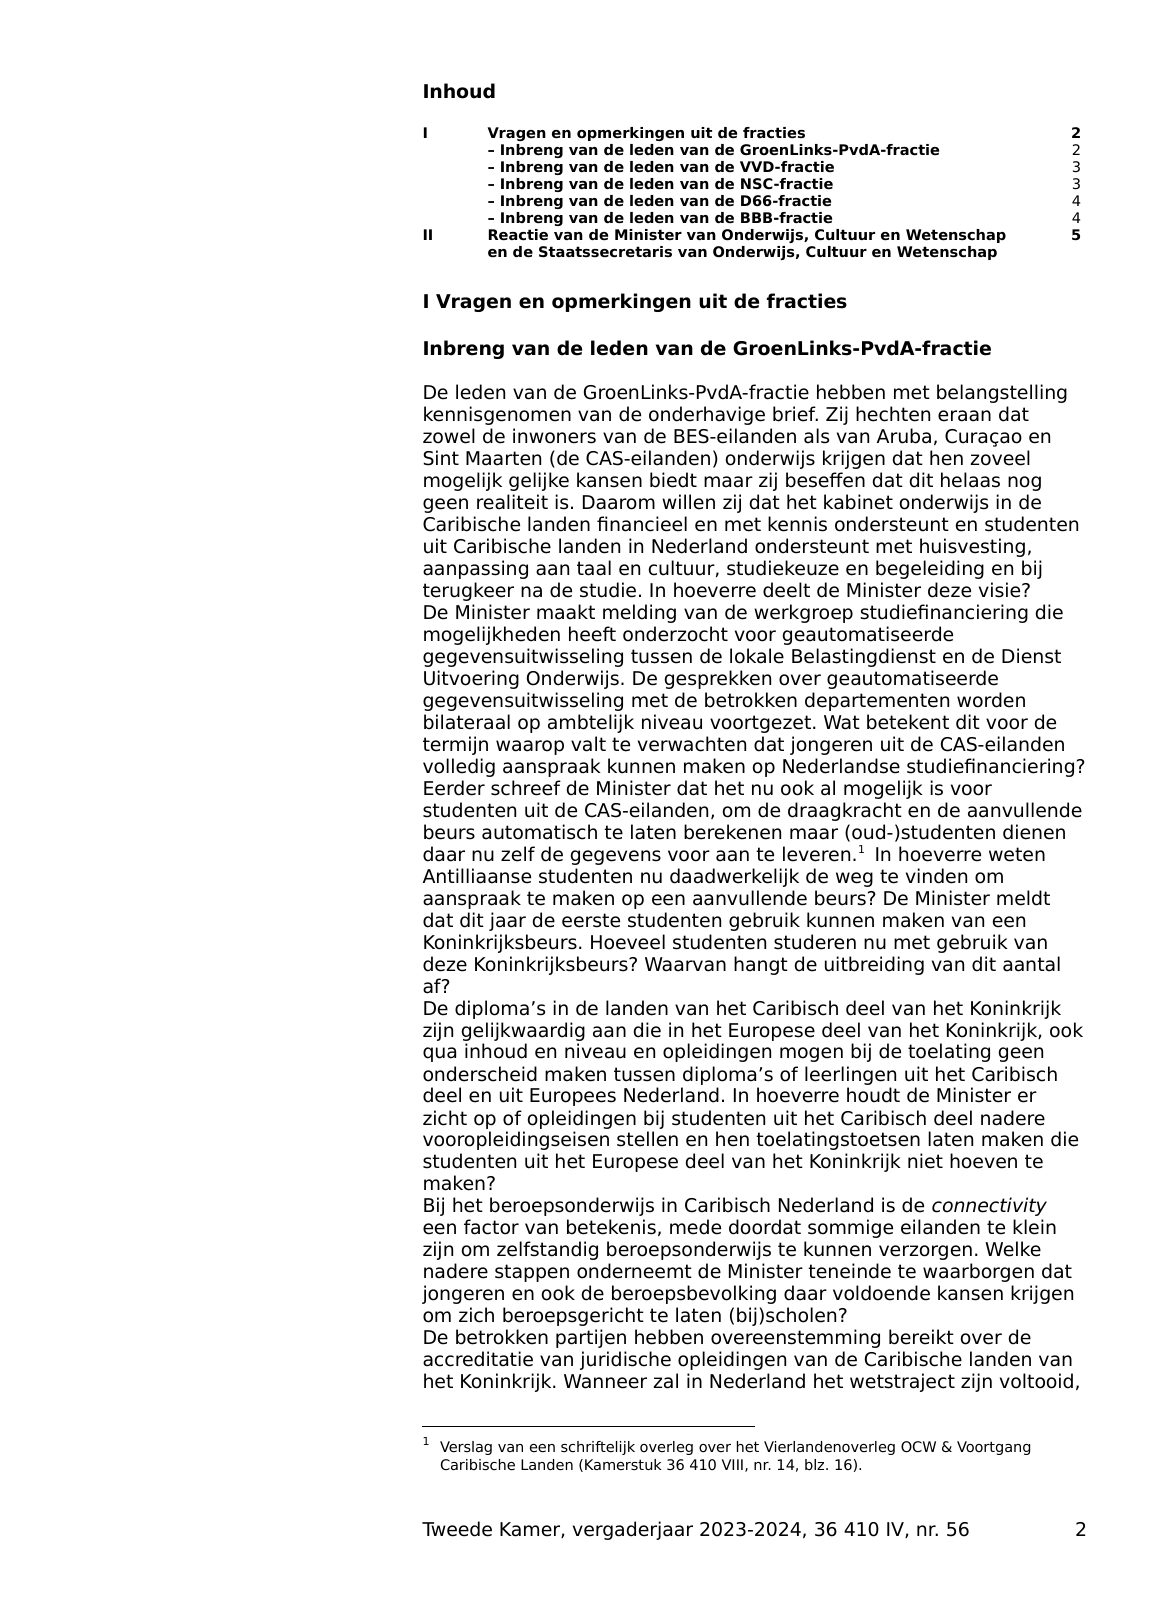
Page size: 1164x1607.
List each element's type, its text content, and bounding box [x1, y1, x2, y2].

table_cell 4 [1028, 210, 1087, 227]
text De leden van de GroenLinks-PvdA-fractie hebben met belangstelling kennisgenomen van de onderhavige brief. Zij hechten eraan dat zowel de inwoners van de BES-eilanden als van Aruba, Curaçao en Sint Maarten (de CAS-eilanden) onderwijs krijgen dat hen zoveel mogelijk gelijke kansen biedt maar zij beseffen dat dit helaas nog geen realiteit is. Daarom willen zij dat het kabinet onderwijs in de Caribische landen financieel en met kennis ondersteunt en studenten uit Caribische landen in Nederland ondersteunt met huisvesting, aanpassing aan taal en cultuur, studiekeuze en begeleiding en bij terugkeer na de studie. In hoeverre deelt de Minister deze visie? [422, 382, 1087, 602]
table_header 2 [1028, 125, 1087, 142]
table_cell – Inbreng van de leden van de BBB-fractie [481, 210, 1028, 227]
subtitle Inhoud [422, 81, 1087, 103]
table_cell [422, 193, 481, 210]
table_cell – Inbreng van de leden van de GroenLinks-PvdA-fractie [481, 142, 1028, 159]
table_cell 3 [1028, 176, 1087, 193]
text De Minister maakt melding van de werkgroep studiefinanciering die mogelijkheden heeft onderzocht voor geautomatiseerde gegevensuitwisseling tussen de lokale Belastingdienst en de Dienst Uitvoering Onderwijs. De gesprekken over geautomatiseerde gegevensuitwisseling met de betrokken departementen worden bilateraal op ambtelijk niveau voortgezet. Wat betekent dit voor de termijn waarop valt te verwachten dat jongeren uit de CAS-eilanden volledig aanspraak kunnen maken op Nederlandse studiefinanciering? Eerder schreef de Minister dat het nu ook al mogelijk is voor studenten uit de CAS-eilanden, om de draagkracht en de aanvullende beurs automatisch te laten berekenen maar (oud-)studenten dienen daar nu zelf de gegevens voor aan te leveren. In hoeverre weten Antilliaanse studenten nu daadwerkelijk de weg te vinden om aanspraak te maken op een aanvullende beurs? De Minister meldt dat dit jaar de eerste studenten gebruik kunnen maken van een Koninkrijksbeurs. Hoeveel studenten studeren nu met gebruik van deze Koninkrijksbeurs? Waarvan hangt de uitbreiding van dit aantal af? [422, 602, 1087, 997]
table_cell 5 [1028, 227, 1087, 261]
table_cell – Inbreng van de leden van de D66-fractie [481, 193, 1028, 210]
text Bij het beroepsonderwijs in Caribisch Nederland is de connectivity een factor van betekenis, mede doordat sommige eilanden te klein zijn om zelfstandig beroepsonderwijs te kunnen verzorgen. Welke nadere stappen onderneemt de Minister teneinde te waarborgen dat jongeren en ook de beroepsbevolking daar voldoende kansen krijgen om zich beroepsgericht te laten (bij)scholen? [422, 1195, 1087, 1327]
table_header I [422, 125, 481, 142]
table_cell – Inbreng van de leden van de VVD-fractie [481, 159, 1028, 176]
table_cell [422, 176, 481, 193]
table_header Vragen en opmerkingen uit de fracties [481, 125, 1028, 142]
text Verslag van een schriftelijk overleg over het Vierlandenoverleg OCW & Voortgang Caribische Landen (Kamerstuk 36 410 VIII, nr. 14, blz. 16). [422, 1435, 1087, 1474]
text De diploma’s in de landen van het Caribisch deel van het Koninkrijk zijn gelijkwaardig aan die in het Europese deel van het Koninkrijk, ook qua inhoud en niveau en opleidingen mogen bij de toelating geen onderscheid maken tussen diploma’s of leerlingen uit het Caribisch deel en uit Europees Nederland. In hoeverre houdt de Minister er zicht op of opleidingen bij studenten uit het Caribisch deel nadere vooropleidingseisen stellen en hen toelatingstoetsen laten maken die studenten uit het Europese deel van het Koninkrijk niet hoeven te maken? [422, 997, 1087, 1195]
table_cell 3 [1028, 159, 1087, 176]
table_cell – Inbreng van de leden van de NSC-fractie [481, 176, 1028, 193]
subtitle I Vragen en opmerkingen uit de fracties [422, 291, 1087, 313]
table_cell Reactie van de Minister van Onderwijs, Cultuur en Wetenschap en de Staatssecretaris van Onderwijs, Cultuur en Wetenschap [481, 227, 1028, 261]
table_cell [422, 142, 481, 159]
table_cell [422, 210, 481, 227]
table_cell [422, 159, 481, 176]
subtitle Inbreng van de leden van de GroenLinks-PvdA-fractie [422, 338, 1087, 360]
text De betrokken partijen hebben overeenstemming bereikt over de accreditatie van juridische opleidingen van de Caribische landen van het Koninkrijk. Wanneer zal in Nederland het wetstraject zijn voltooid, [422, 1327, 1087, 1393]
table_cell II [422, 227, 481, 261]
table_cell 4 [1028, 193, 1087, 210]
table_cell 2 [1028, 142, 1087, 159]
